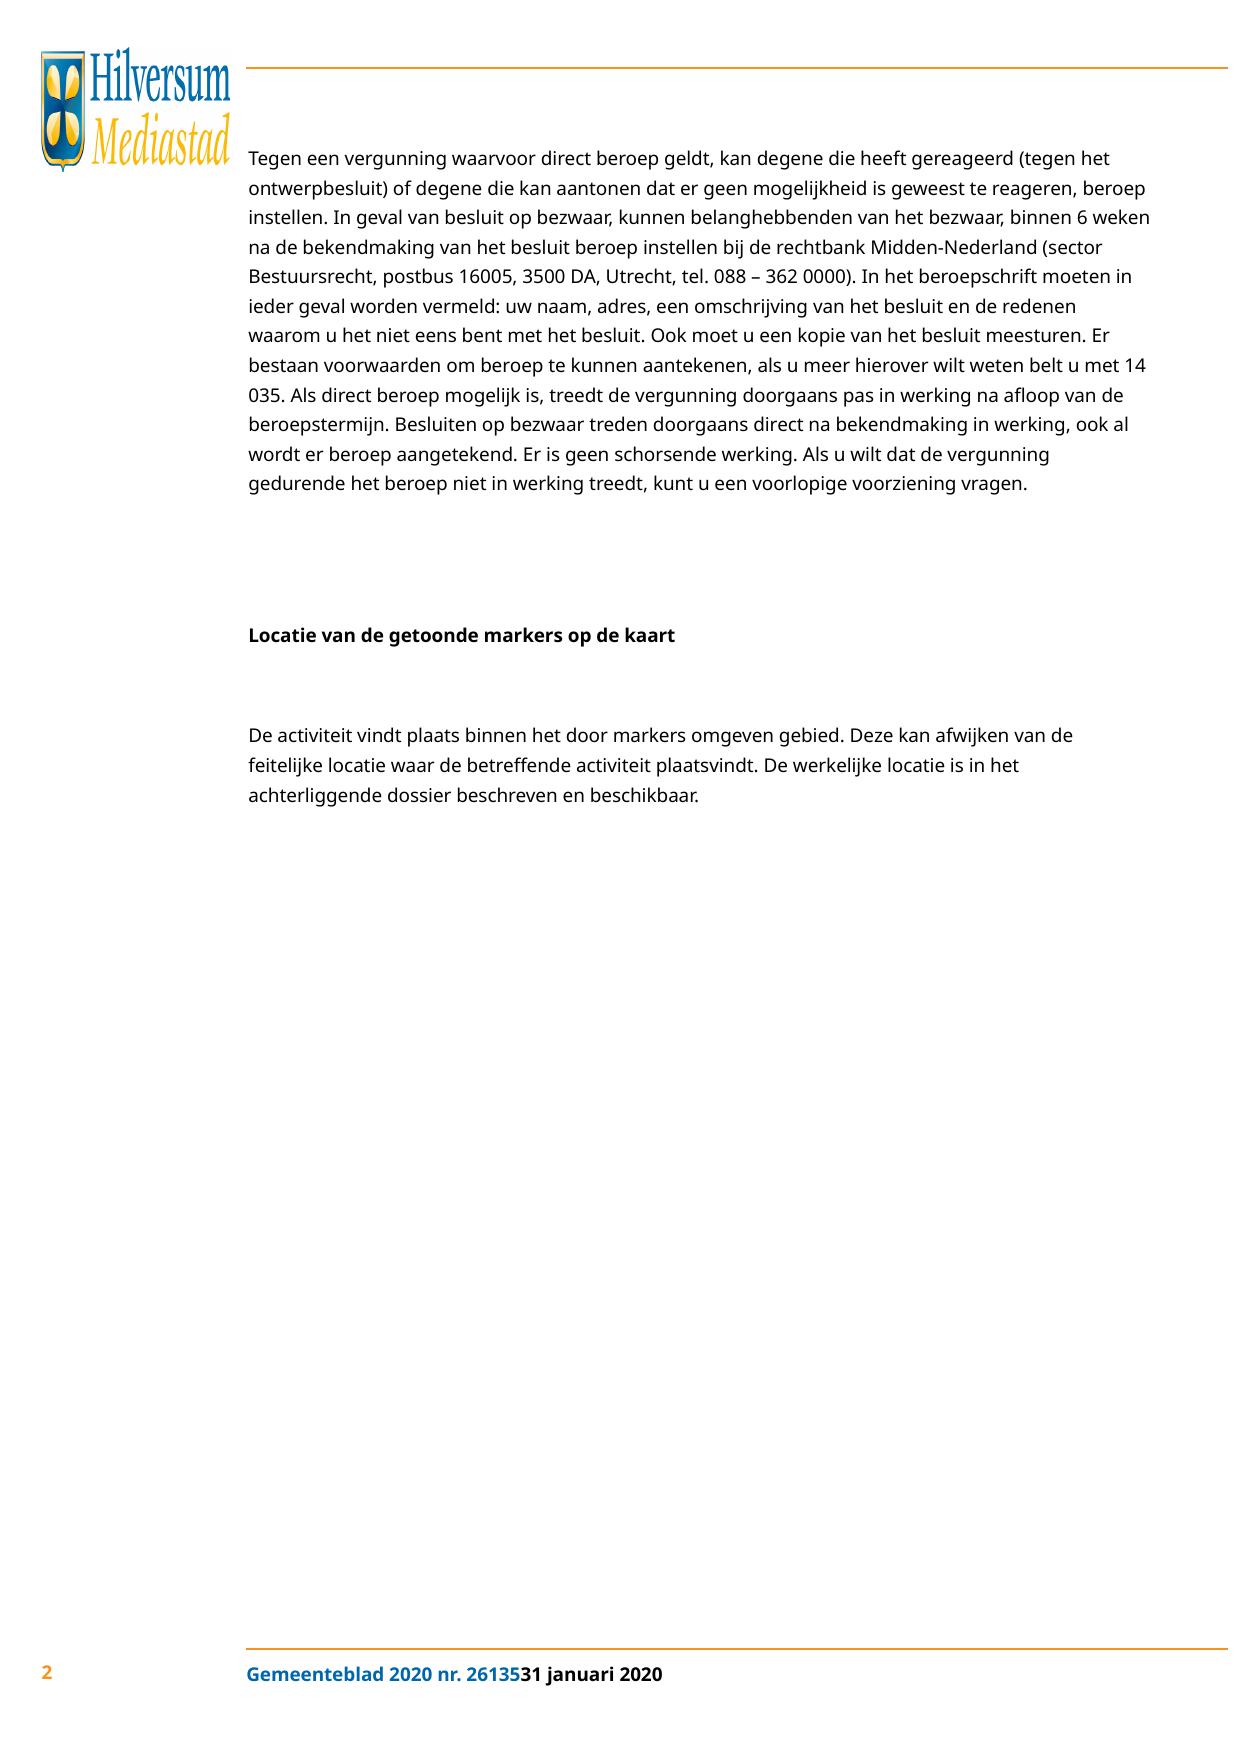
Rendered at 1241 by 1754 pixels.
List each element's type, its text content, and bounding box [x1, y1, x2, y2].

text Tegen een vergunning waarvoor direct beroep geldt, kan degene die heeft gereageerd (tegen het ontwerpbesluit) of degene die kan aantonen dat er geen mogelijkheid is geweest te reageren, beroep instellen. In geval van besluit op bezwaar, kunnen belanghebbenden van het bezwaar, binnen 6 weken na de bekendmaking van het besluit beroep instellen bij de rechtbank Midden-Nederland (sector Bestuursrecht, postbus 16005, 3500 DA, Utrecht, tel. 088 – 362 0000). In het beroepschrift moeten in ieder geval worden vermeld: uw naam, adres, een omschrijving van het besluit en de redenen waarom u het niet eens bent met het besluit. Ook moet u een kopie van het besluit meesturen. Er bestaan voorwaarden om beroep te kunnen aantekenen, als u meer hierover wilt weten belt u met 14 035. Als direct beroep mogelijk is, treedt de vergunning doorgaans pas in werking na afloop van de beroepstermijn. Besluiten op bezwaar treden doorgaans direct na bekendmaking in werking, ook al wordt er beroep aangetekend. Er is geen schorsende werking. Als u wilt dat de vergunning gedurende het beroep niet in werking treedt, kunt u een voorlopige voorziening vragen. [248, 145, 1152, 496]
text Locatie van de getoonde markers op de kaart [248, 622, 1152, 648]
text De activiteit vindt plaats binnen het door markers omgeven gebied. Deze kan afwijken van de feitelijke locatie waar de betreffende activiteit plaatsvindt. De werkelijke locatie is in het achterliggende dossier beschreven en beschikbaar. [248, 723, 1152, 808]
picture [41, 47, 231, 172]
